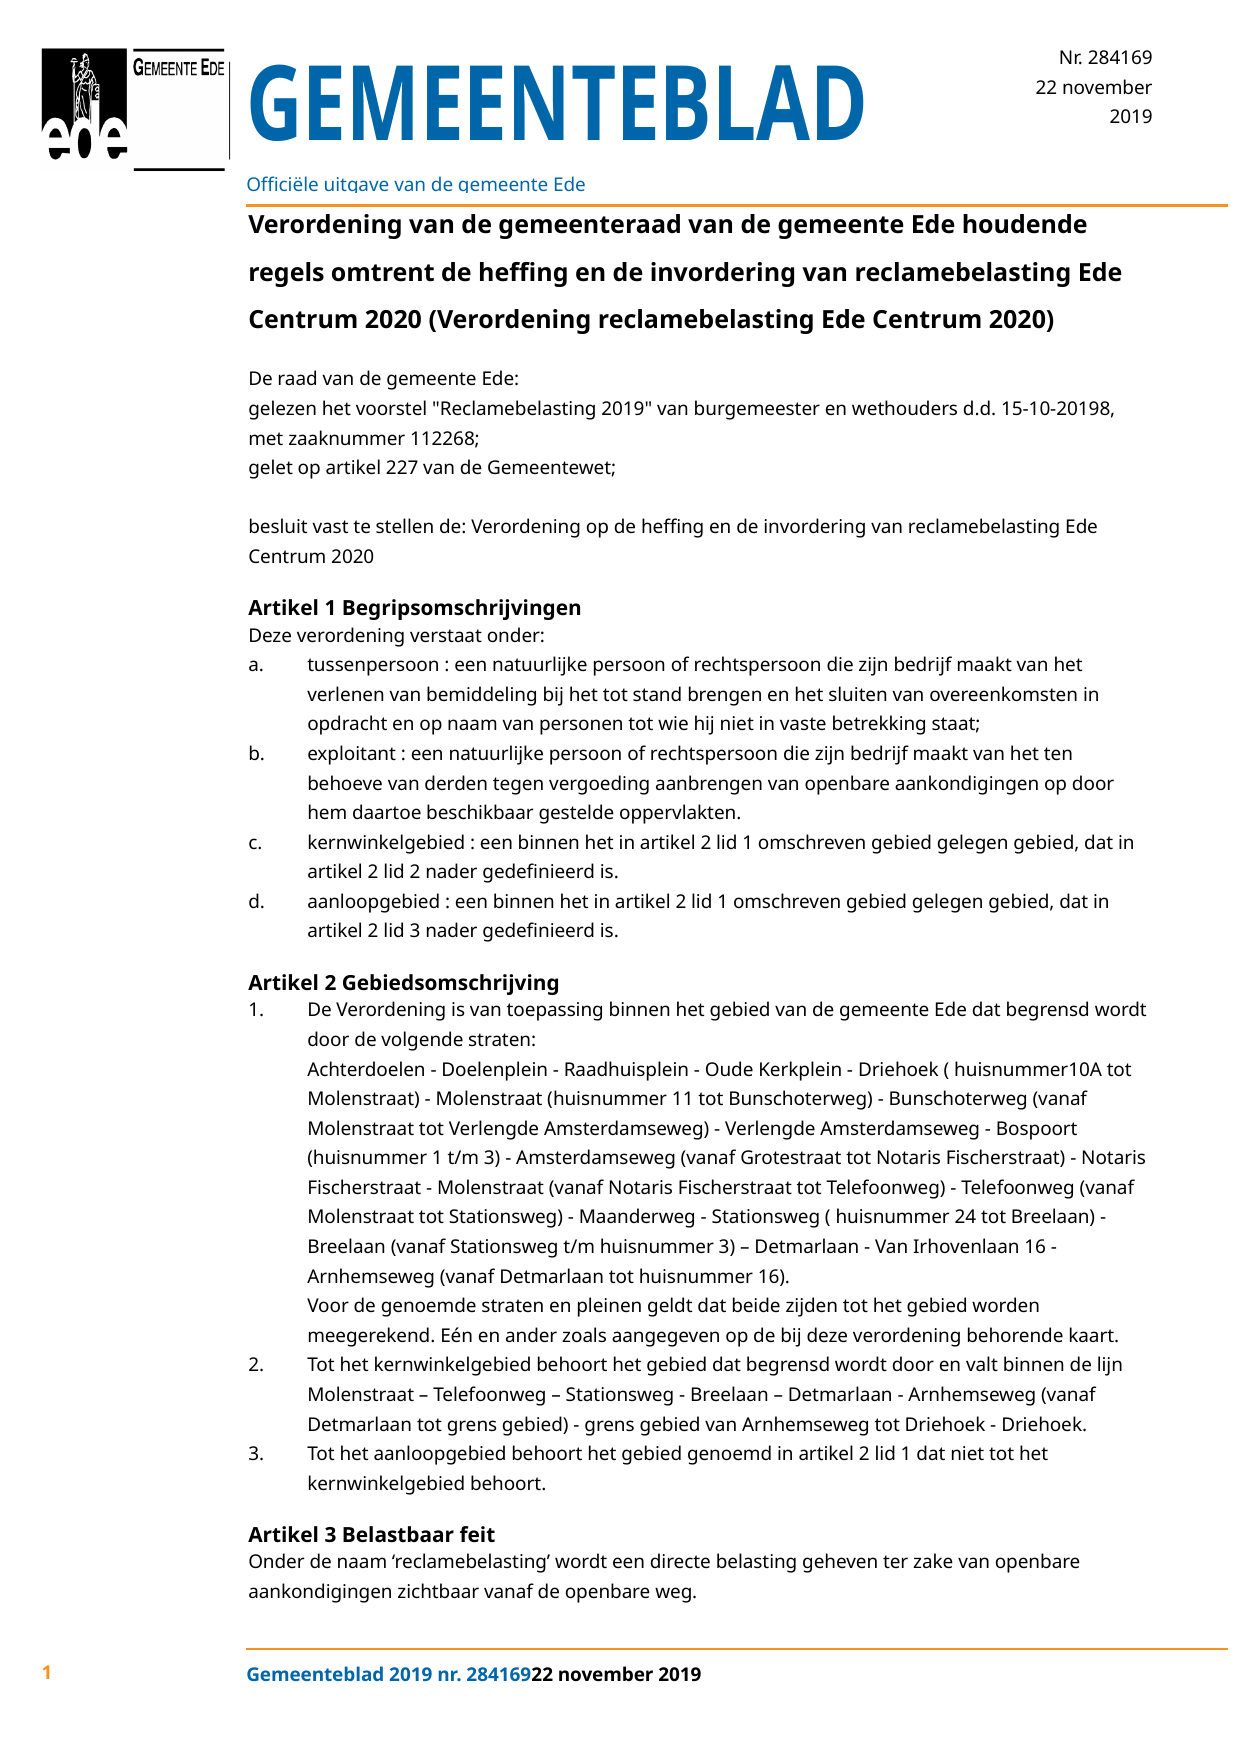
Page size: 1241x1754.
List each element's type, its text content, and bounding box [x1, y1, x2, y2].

list Voor de genoemde straten en pleinen geldt dat beide zijden tot het gebied worden meegerekend. Eén en ander zoals aangegeven op de bij deze verordening behorende kaart. [248, 1292, 1152, 1348]
text besluit vast te stellen de: Verordening op de heffing en de invordering van reclamebelasting Ede Centrum 2020 [248, 513, 1152, 569]
text Verordening van de gemeenteraad van de gemeente Ede houdende regels omtrent de heffing en de invordering van reclamebelasting Ede Centrum 2020 (Verordening reclamebelasting Ede Centrum 2020) [248, 207, 1152, 336]
text Deze verordening verstaat onder: [248, 622, 1152, 648]
list kernwinkelgebied : een binnen het in artikel 2 lid 1 omschreven gebied gelegen gebied, dat in artikel 2 lid 2 nader gedefinieerd is. [248, 829, 1152, 884]
text gelet op artikel 227 van de Gemeentewet; [248, 454, 1152, 480]
list aanloopgebied : een binnen het in artikel 2 lid 1 omschreven gebied gelegen gebied, dat in artikel 2 lid 3 nader gedefinieerd is. [248, 888, 1152, 943]
list Tot het aanloopgebied behoort het gebied genoemd in artikel 2 lid 1 dat niet tot het kernwinkelgebied behoort. [248, 1440, 1152, 1496]
text Artikel 2 Gebiedsomschrijving [248, 968, 1152, 997]
list exploitant : een natuurlijke persoon of rechtspersoon die zijn bedrijf maakt van het ten behoeve van derden tegen vergoeding aanbrengen van openbare aankondigingen op door hem daartoe beschikbaar gestelde oppervlakten. [248, 740, 1152, 825]
text Artikel 3 Belastbaar feit [248, 1520, 1152, 1549]
text Artikel 1 Begripsomschrijvingen [248, 593, 1152, 622]
list Achterdoelen - Doelenplein - Raadhuisplein - Oude Kerkplein - Driehoek ( huisnummer10A tot Molenstraat) - Molenstraat (huisnummer 11 tot Bunschoterweg) - Bunschoterweg (vanaf Molenstraat tot Verlengde Amsterdamseweg) - Verlengde Amsterdamseweg - Bospoort (huisnummer 1 t/m 3) - Amsterdamseweg (vanaf Grotestraat tot Notaris Fischerstraat) - Notaris Fischerstraat - Molenstraat (vanaf Notaris Fischerstraat tot Telefoonweg) - Telefoonweg (vanaf Molenstraat tot Stationsweg) - Maanderweg - Stationsweg ( huisnummer 24 tot Breelaan) - Breelaan (vanaf Stationsweg t/m huisnummer 3) – Detmarlaan - Van Irhovenlaan 16 - Arnhemseweg (vanaf Detmarlaan tot huisnummer 16). [248, 1056, 1152, 1288]
list De Verordening is van toepassing binnen het gebied van de gemeente Ede dat begrensd wordt door de volgende straten: [248, 997, 1152, 1052]
text De raad van de gemeente Ede: [248, 366, 1152, 391]
list Tot het kernwinkelgebied behoort het gebied dat begrensd wordt door en valt binnen de lijn Molenstraat – Telefoonweg – Stationsweg - Breelaan – Detmarlaan - Arnhemseweg (vanaf Detmarlaan tot grens gebied) - grens gebied van Arnhemseweg tot Driehoek - Driehoek. [248, 1352, 1152, 1436]
list tussenpersoon : een natuurlijke persoon of rechtspersoon die zijn bedrijf maakt van het verlenen van bemiddeling bij het tot stand brengen en het sluiten van overeenkomsten in opdracht en op naam van personen tot wie hij niet in vaste betrekking staat; [248, 651, 1152, 736]
text gelezen het voorstel "Reclamebelasting 2019" van burgemeester en wethouders d.d. 15-10-20198, met zaaknummer 112268; [248, 395, 1152, 450]
text Onder de naam ‘reclamebelasting’ wordt een directe belasting geheven ter zake van openbare aankondigingen zichtbaar vanaf de openbare weg. [248, 1549, 1152, 1604]
picture [41, 47, 231, 172]
